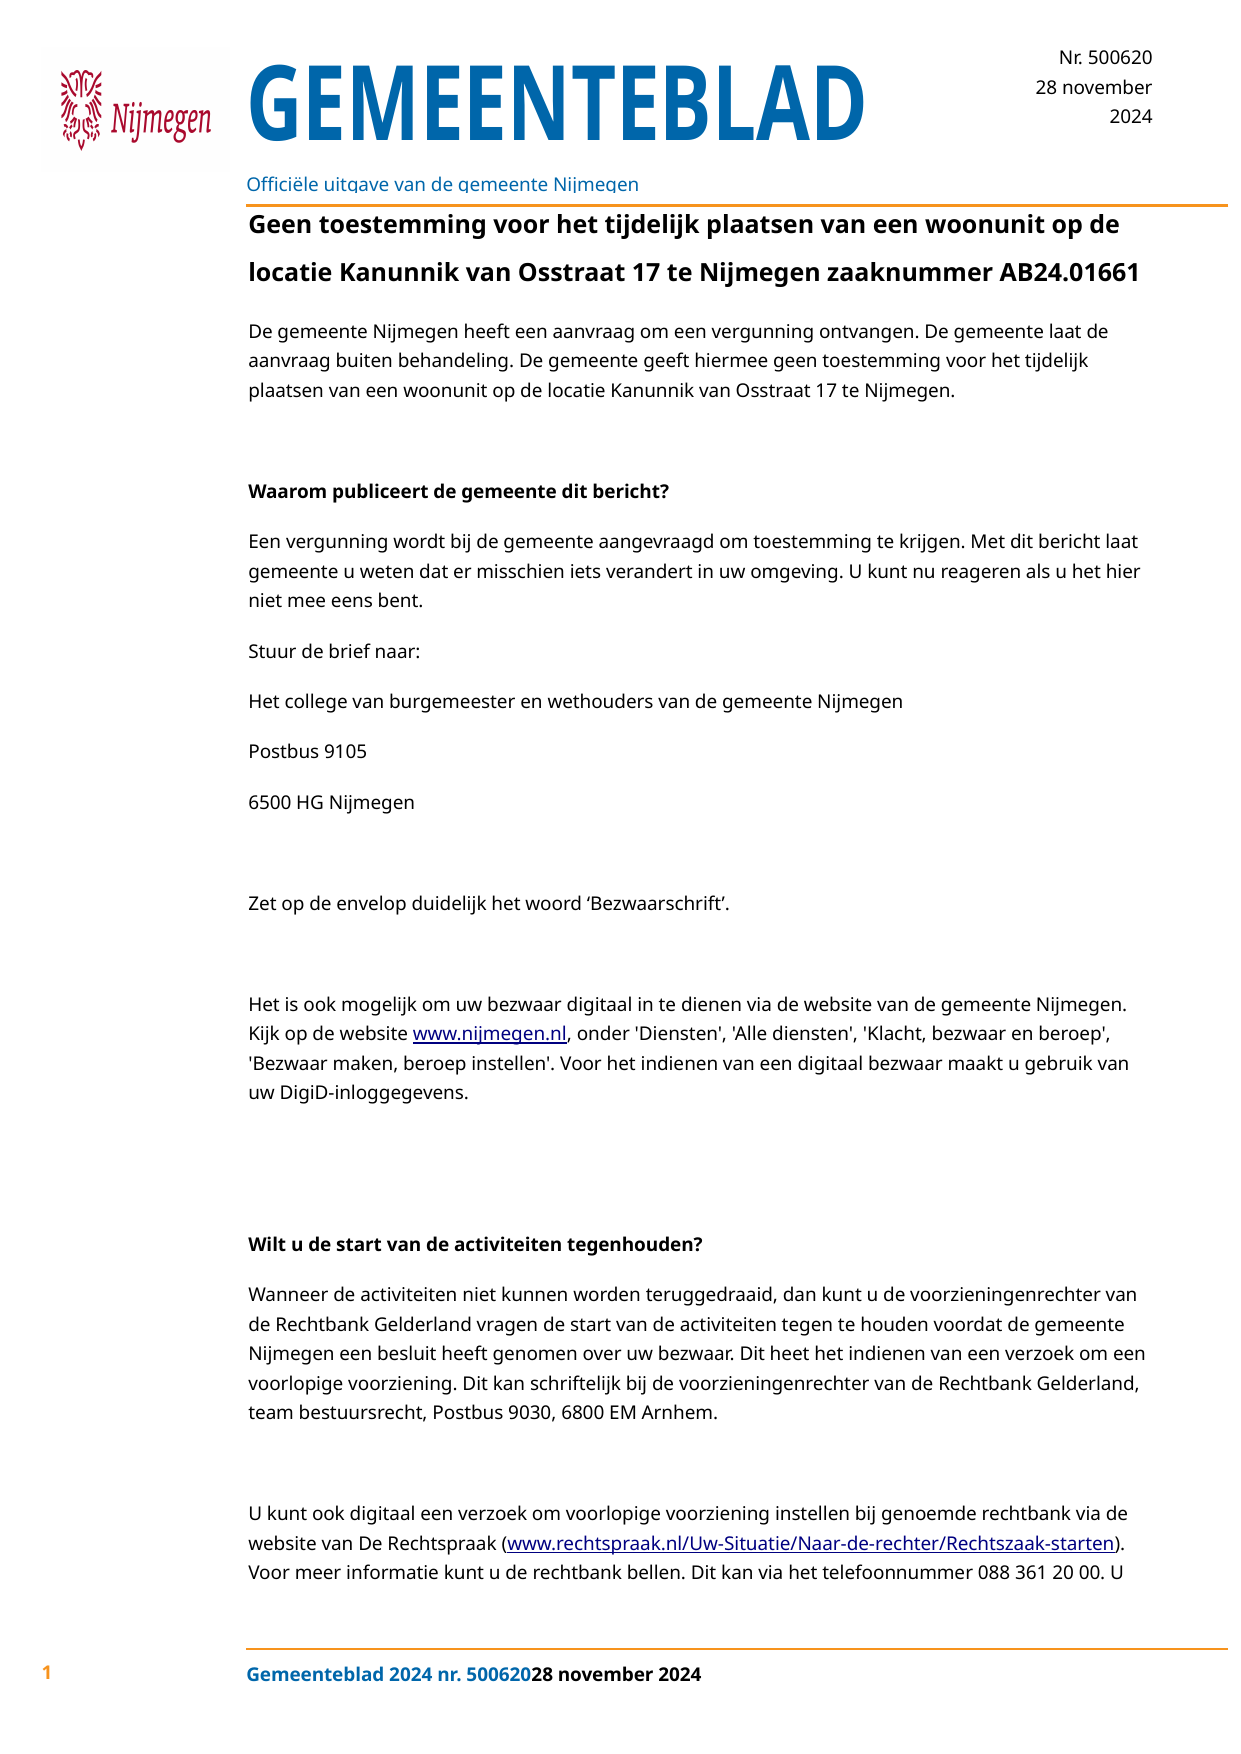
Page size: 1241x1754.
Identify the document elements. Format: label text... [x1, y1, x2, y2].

text Een vergunning wordt bij de gemeente aangevraagd om toestemming te krijgen. Met dit bericht laat gemeente u weten dat er misschien iets verandert in uw omgeving. U kunt nu reageren als u het hier niet mee eens bent. [248, 528, 1152, 613]
text Zet op de envelop duidelijk het woord ‘Bezwaarschrift’. [248, 890, 1152, 916]
text Geen toestemming voor het tijdelijk plaatsen van een woonunit op de locatie Kanunnik van Osstraat 17 te Nijmegen zaaknummer AB24.01661 [248, 207, 1152, 288]
text Stuur de brief naar: [248, 638, 1152, 664]
text Wanneer de activiteiten niet kunnen worden teruggedraaid, dan kunt u de voorzieningenrechter van de Rechtbank Gelderland vragen de start van de activiteiten tegen te houden voordat de gemeente Nijmegen een besluit heeft genomen over uw bezwaar. Dit heet het indienen van een verzoek om een voorlopige voorziening. Dit kan schriftelijk bij de voorzieningenrechter van de Rechtbank Gelderland, team bestuursrecht, Postbus 9030, 6800 EM Arnhem. [248, 1281, 1152, 1425]
text Wilt u de start van de activiteiten tegenhouden? [248, 1231, 1152, 1257]
picture [41, 47, 231, 172]
text Waarom publiceert de gemeente dit bericht? [248, 478, 1152, 504]
text De gemeente Nijmegen heeft een aanvraag om een vergunning ontvangen. De gemeente laat de aanvraag buiten behandeling. De gemeente geeft hiermee geen toestemming voor het tijdelijk plaatsen van een woonunit op de locatie Kanunnik van Osstraat 17 te Nijmegen. [248, 318, 1152, 403]
text Postbus 9105 [248, 739, 1152, 764]
text Het is ook mogelijk om uw bezwaar digitaal in te dienen via de website van de gemeente Nijmegen. Kijk op de website www.nijmegen.nl, onder 'Diensten', 'Alle diensten', 'Klacht, bezwaar en beroep', 'Bezwaar maken, beroep instellen'. Voor het indienen van een digitaal bezwaar maakt u gebruik van uw DigiD-inloggegevens. [248, 991, 1152, 1105]
text Het college van burgemeester en wethouders van de gemeente Nijmegen [248, 688, 1152, 714]
text 6500 HG Nijmegen [248, 789, 1152, 815]
text U kunt ook digitaal een verzoek om voorlopige voorziening instellen bij genoemde rechtbank via de website van De Rechtspraak (www.rechtspraak.nl/Uw-Situatie/Naar-de-rechter/Rechtszaak-starten). Voor meer informatie kunt u de rechtbank bellen. Dit kan via het telefoonnummer 088 361 20 00. U [248, 1500, 1152, 1585]
